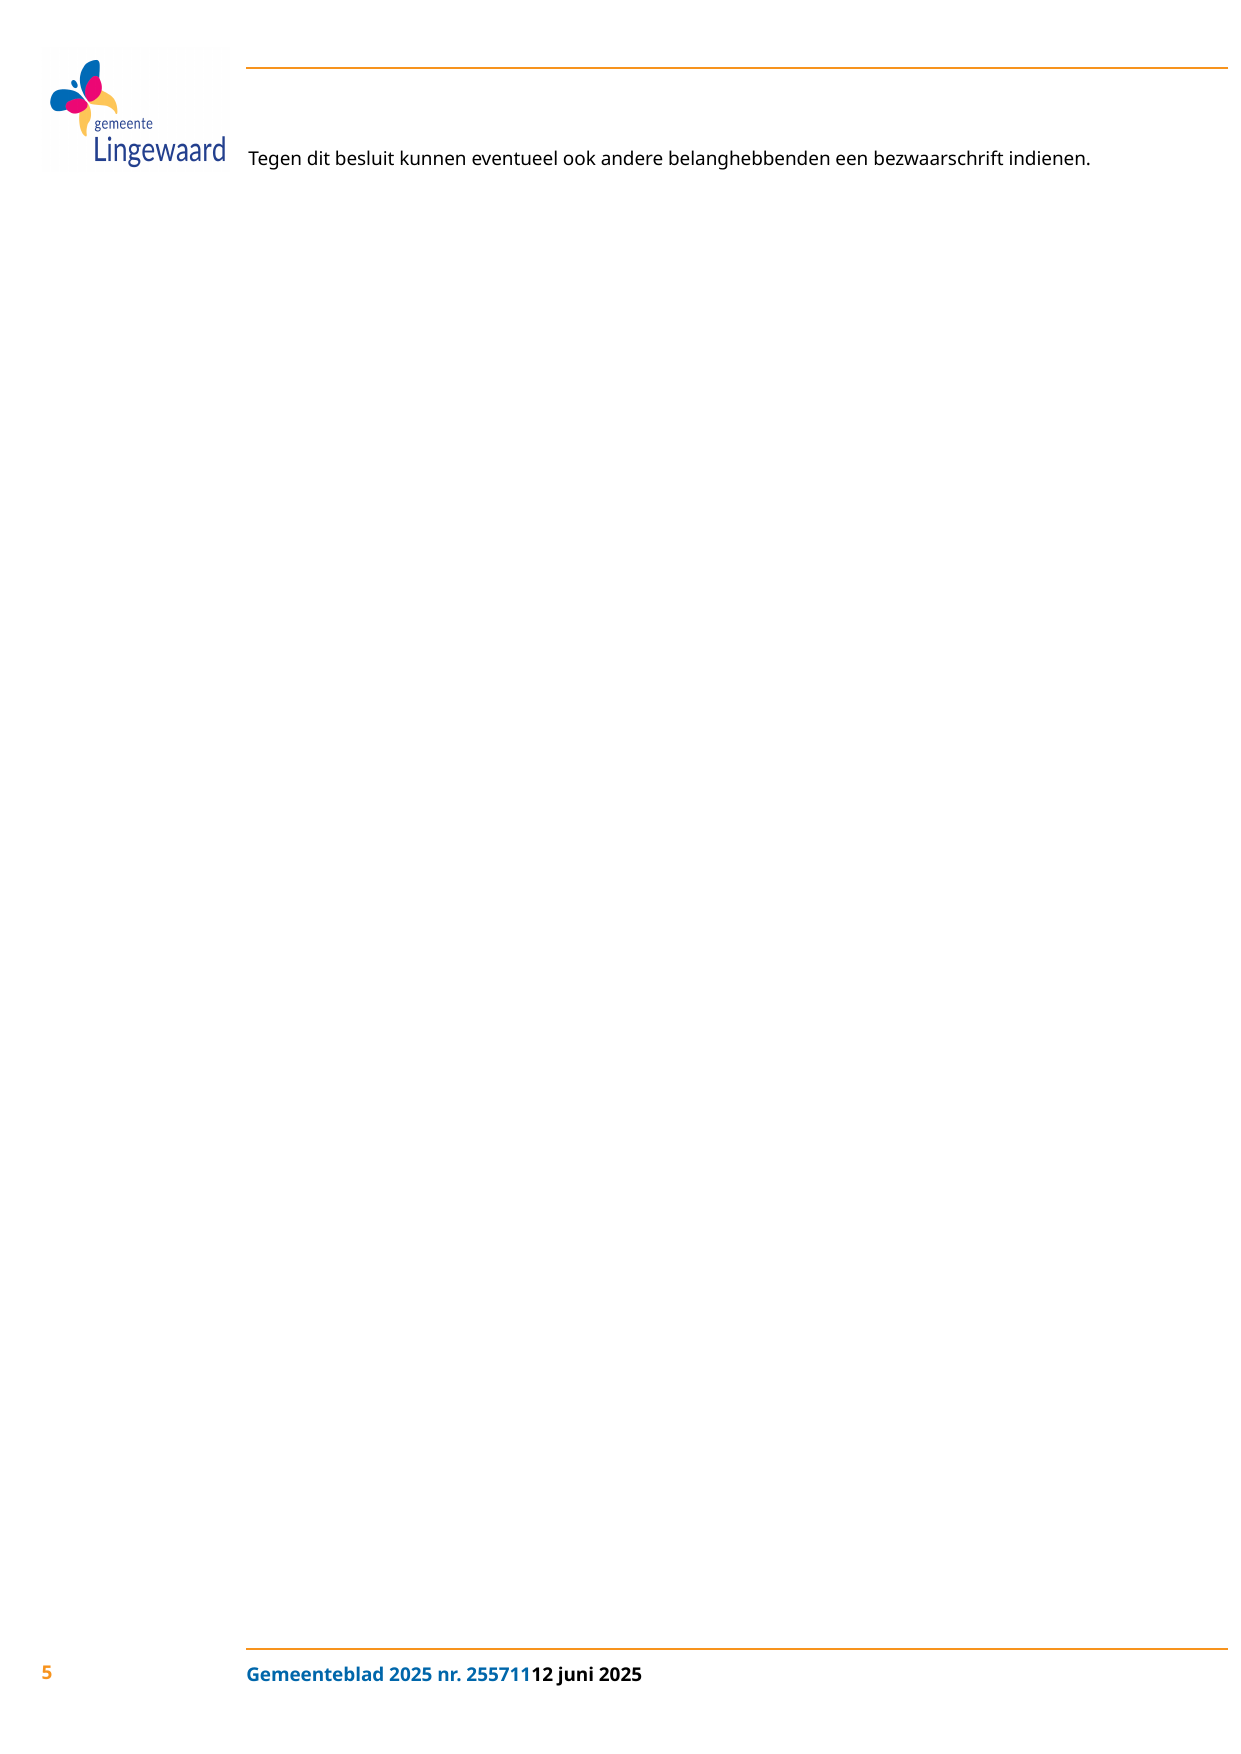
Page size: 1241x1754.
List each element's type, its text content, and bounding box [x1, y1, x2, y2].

text Tegen dit besluit kunnen eventueel ook andere belanghebbenden een bezwaarschrift indienen. [248, 145, 1152, 171]
picture [41, 47, 231, 172]
